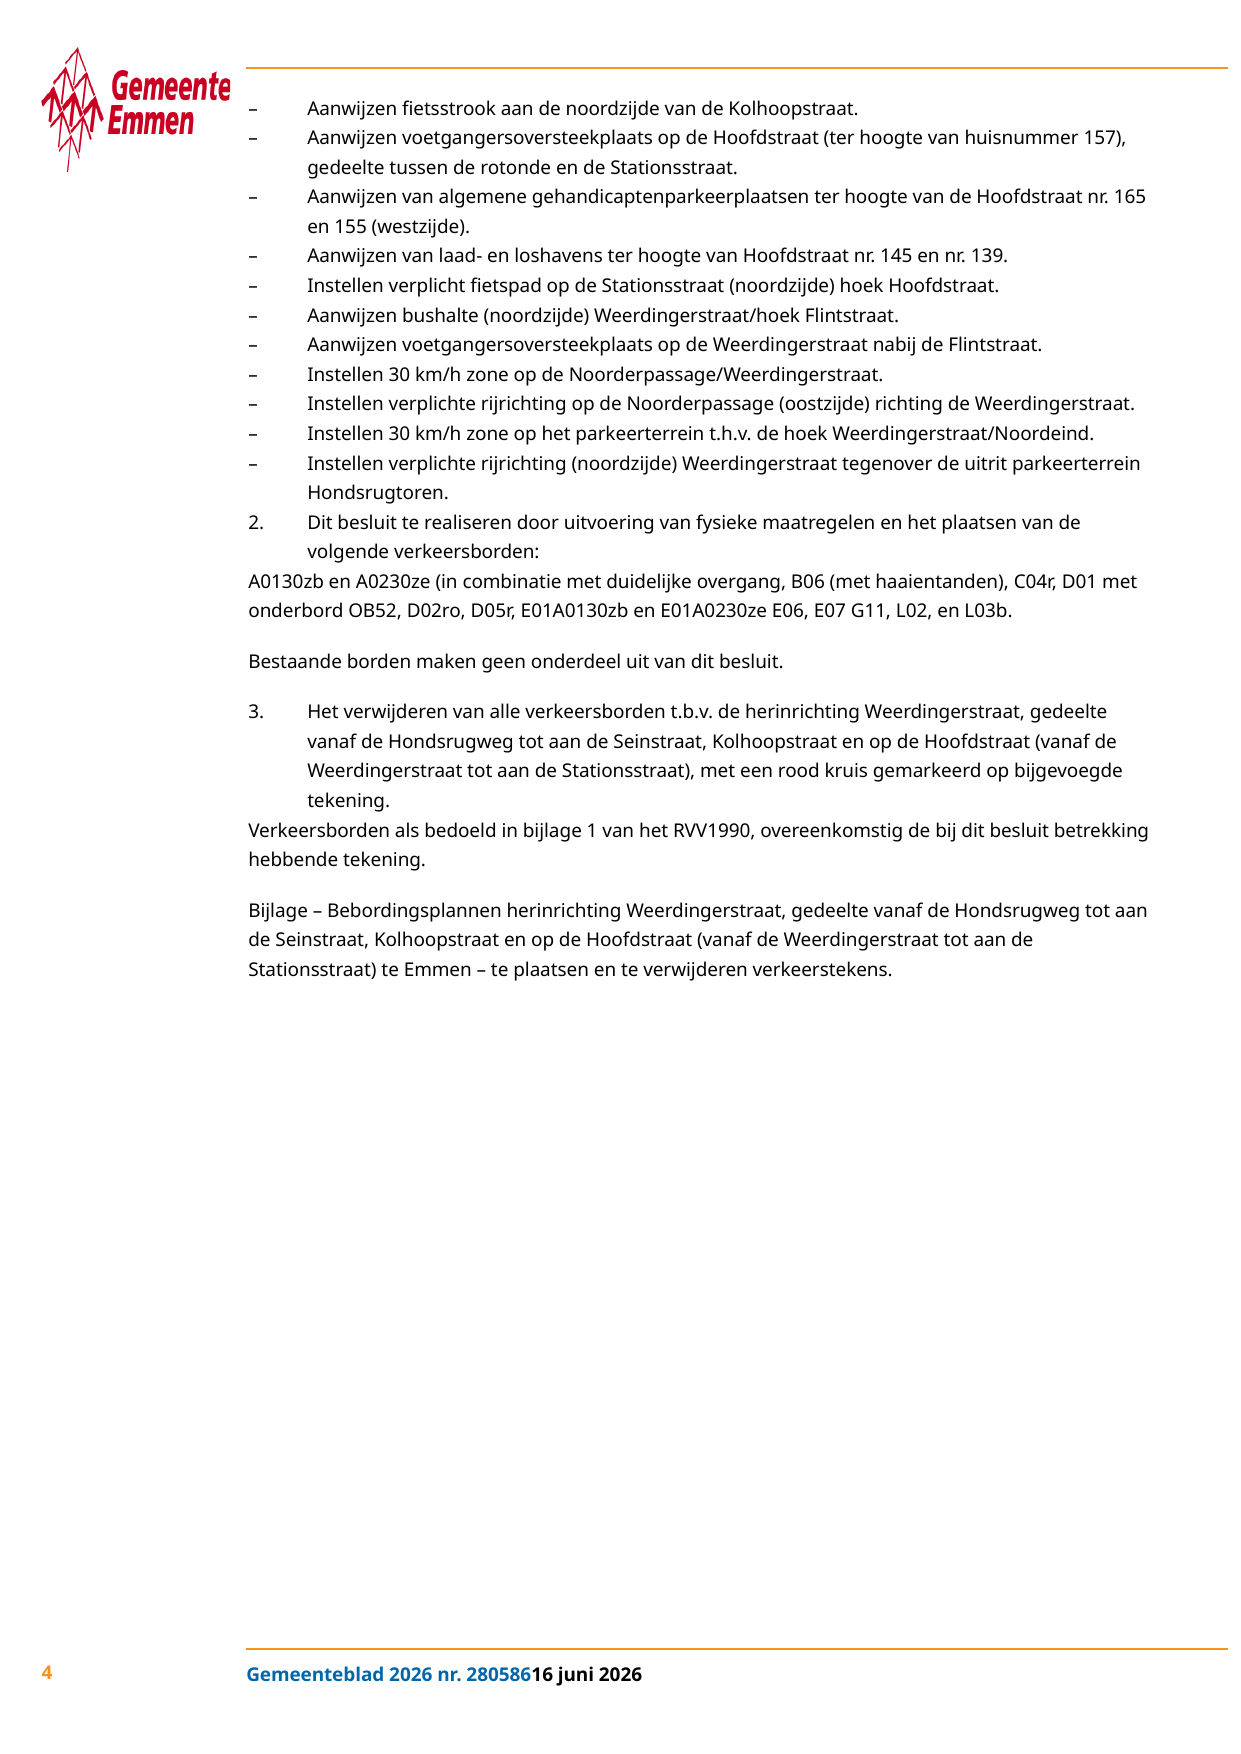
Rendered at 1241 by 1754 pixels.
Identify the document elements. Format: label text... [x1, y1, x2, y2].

list Instellen verplicht fietspad op de Stationsstraat (noordzijde) hoek Hoofdstraat. [248, 272, 1152, 298]
text Bestaande borden maken geen onderdeel uit van dit besluit. [248, 648, 1152, 674]
list Instellen verplichte rijrichting op de Noorderpassage (oostzijde) richting de Weerdingerstraat. [248, 391, 1152, 416]
list Aanwijzen van algemene gehandicaptenparkeerplaatsen ter hoogte van de Hoofdstraat nr. 165 en 155 (westzijde). [248, 183, 1152, 239]
text Verkeersborden als bedoeld in bijlage 1 van het RVV1990, overeenkomstig de bij dit besluit betrekking hebbende tekening. [248, 817, 1152, 872]
text Bijlage – Bebordingsplannen herinrichting Weerdingerstraat, gedeelte vanaf de Hondsrugweg tot aan de Seinstraat, Kolhoopstraat en op de Hoofdstraat (vanaf de Weerdingerstraat tot aan de Stationsstraat) te Emmen – te plaatsen en te verwijderen verkeerstekens. [248, 897, 1152, 982]
list Aanwijzen voetgangersoversteekplaats op de Hoofdstraat (ter hoogte van huisnummer 157), gedeelte tussen de rotonde en de Stationsstraat. [248, 124, 1152, 180]
list Het verwijderen van alle verkeersborden t.b.v. de herinrichting Weerdingerstraat, gedeelte vanaf de Hondsrugweg tot aan de Seinstraat, Kolhoopstraat en op de Hoofdstraat (vanaf de Weerdingerstraat tot aan de Stationsstraat), met een rood kruis gemarkeerd op bijgevoegde tekening. [248, 698, 1152, 813]
text A0130zb en A0230ze (in combinatie met duidelijke overgang, B06 (met haaientanden), C04r, D01 met onderbord OB52, D02ro, D05r, E01A0130zb en E01A0230ze E06, E07 G11, L02, en L03b. [248, 568, 1152, 623]
list Aanwijzen voetgangersoversteekplaats op de Weerdingerstraat nabij de Flintstraat. [248, 331, 1152, 357]
list Instellen 30 km/h zone op het parkeerterrein t.h.v. de hoek Weerdingerstraat/Noordeind. [248, 420, 1152, 446]
list Instellen verplichte rijrichting (noordzijde) Weerdingerstraat tegenover de uitrit parkeerterrein Hondsrugtoren. [248, 450, 1152, 505]
list Aanwijzen van laad- en loshavens ter hoogte van Hoofdstraat nr. 145 en nr. 139. [248, 243, 1152, 268]
list Aanwijzen bushalte (noordzijde) Weerdingerstraat/hoek Flintstraat. [248, 302, 1152, 328]
list Aanwijzen fietsstrook aan de noordzijde van de Kolhoopstraat. [248, 95, 1152, 121]
picture [41, 47, 231, 172]
list Dit besluit te realiseren door uitvoering van fysieke maatregelen en het plaatsen van de volgende verkeersborden: [248, 509, 1152, 564]
list Instellen 30 km/h zone op de Noorderpassage/Weerdingerstraat. [248, 361, 1152, 387]
